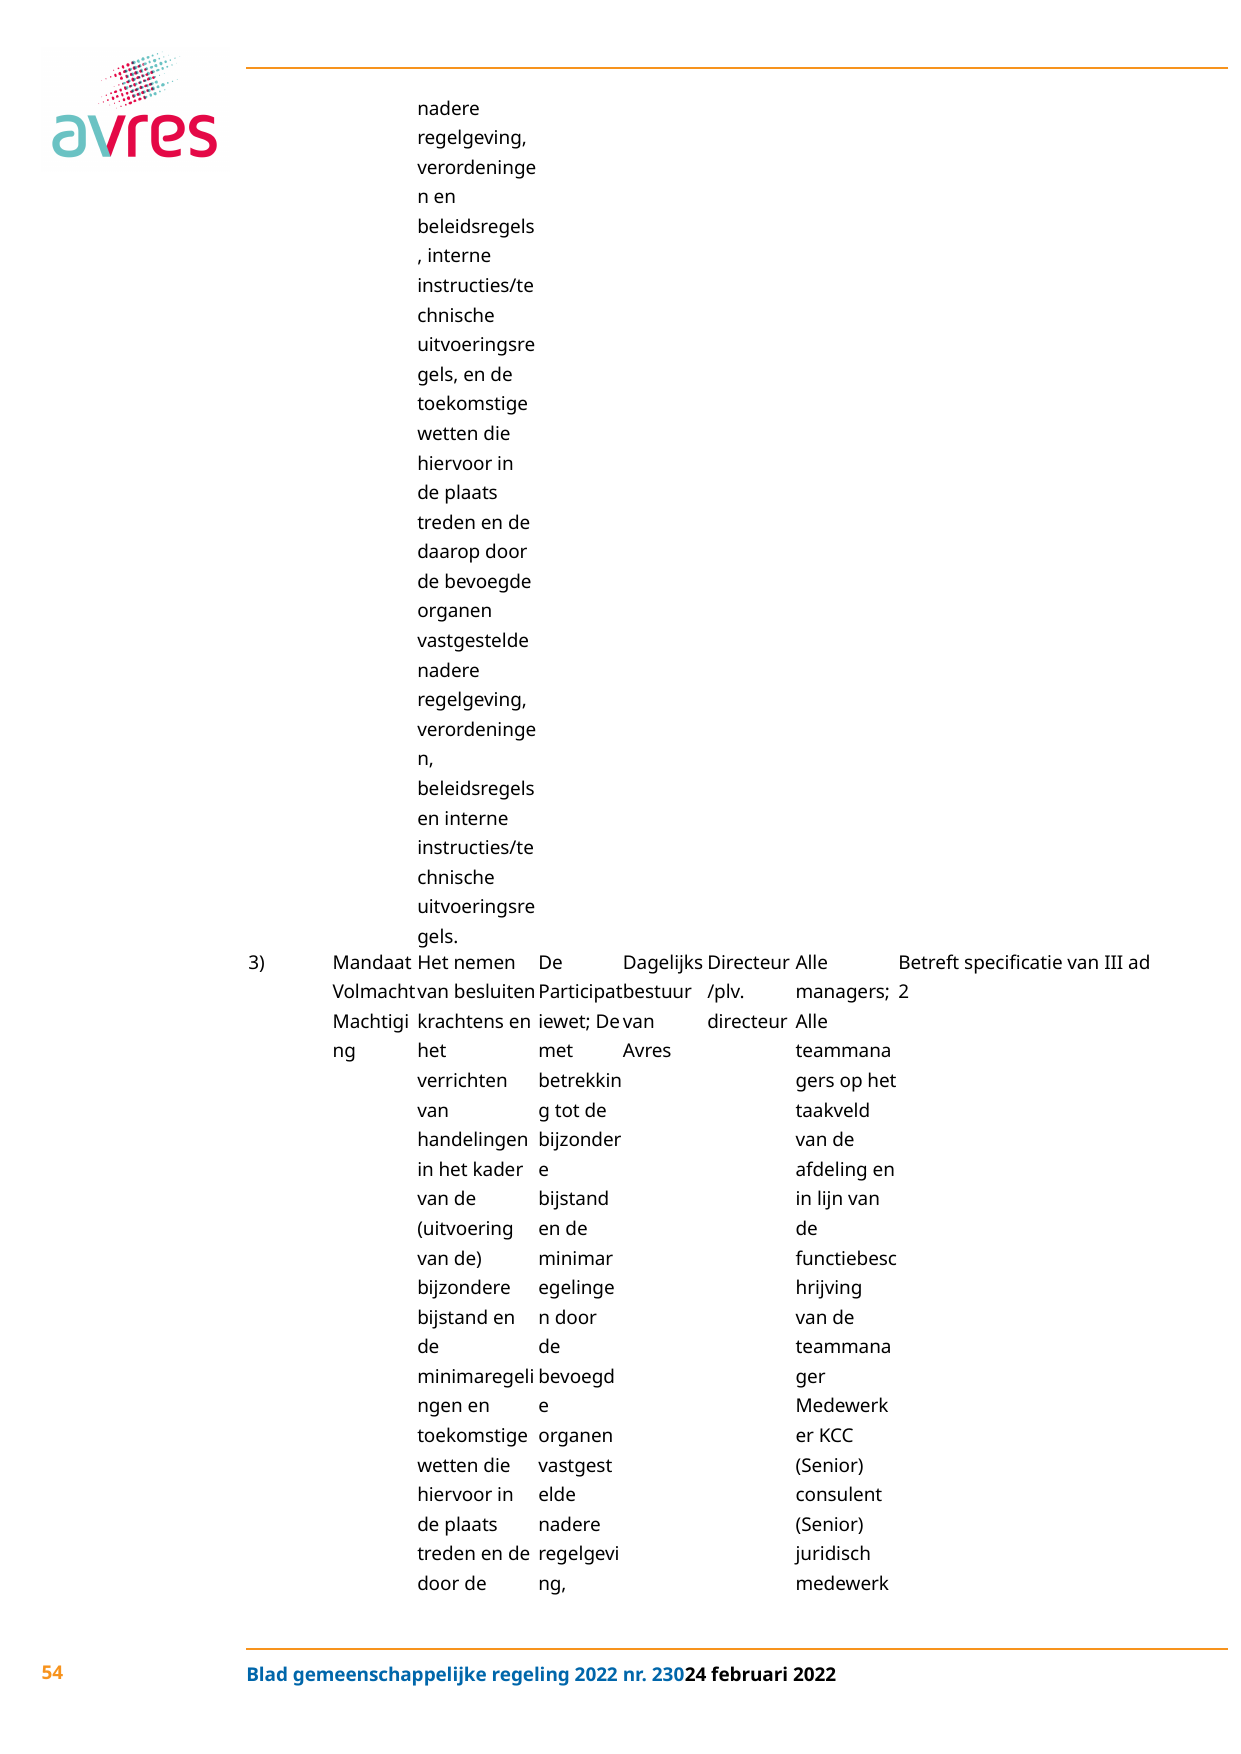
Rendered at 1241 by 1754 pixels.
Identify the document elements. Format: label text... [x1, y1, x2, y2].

table_cell Betreft specificatie van III ad 2 [898, 949, 1152, 1596]
table_cell De Participatiewet; De met betrekking tot de bijzondere bijstand en de minimaregelingen door de bevoegde organen vastgestelde nadere regelgeving, [538, 949, 623, 1596]
table_cell Alle managers; Alle teammanagers op het taakveld van de afdeling en in lijn van de functiebeschrijving van de teammanager Medewerker KCC (Senior) consulent (Senior) juridisch medewerk [795, 949, 898, 1596]
table_cell Directeur /plv. directeur [707, 949, 795, 1596]
table_cell [248, 95, 332, 949]
table_cell [898, 95, 1152, 949]
table_cell [538, 95, 623, 949]
table_cell nadere regelgeving, verordeningen en beleidsregels, interne instructies/technische uitvoeringsregels, en de toekomstige wetten die hiervoor in de plaats treden en de daarop door de bevoegde organen vastgestelde nadere regelgeving, verordeningen, beleidsregels en interne instructies/technische uitvoeringsregels. [417, 95, 538, 949]
table_cell Het nemen van besluiten krachtens en het verrichten van handelingen in het kader van de (uitvoering van de) bijzondere bijstand en de minimaregelingen en toekomstige wetten die hiervoor in de plaats treden en de door de [417, 949, 538, 1596]
table_cell [707, 95, 795, 949]
table_cell Dagelijks bestuur van Avres [623, 949, 707, 1596]
table_cell [623, 95, 707, 949]
table_cell [333, 95, 417, 949]
table_cell [795, 95, 898, 949]
table_cell Mandaat Volmacht Machtiging [333, 949, 417, 1596]
picture [41, 47, 231, 172]
table_cell 3) [248, 949, 332, 1596]
